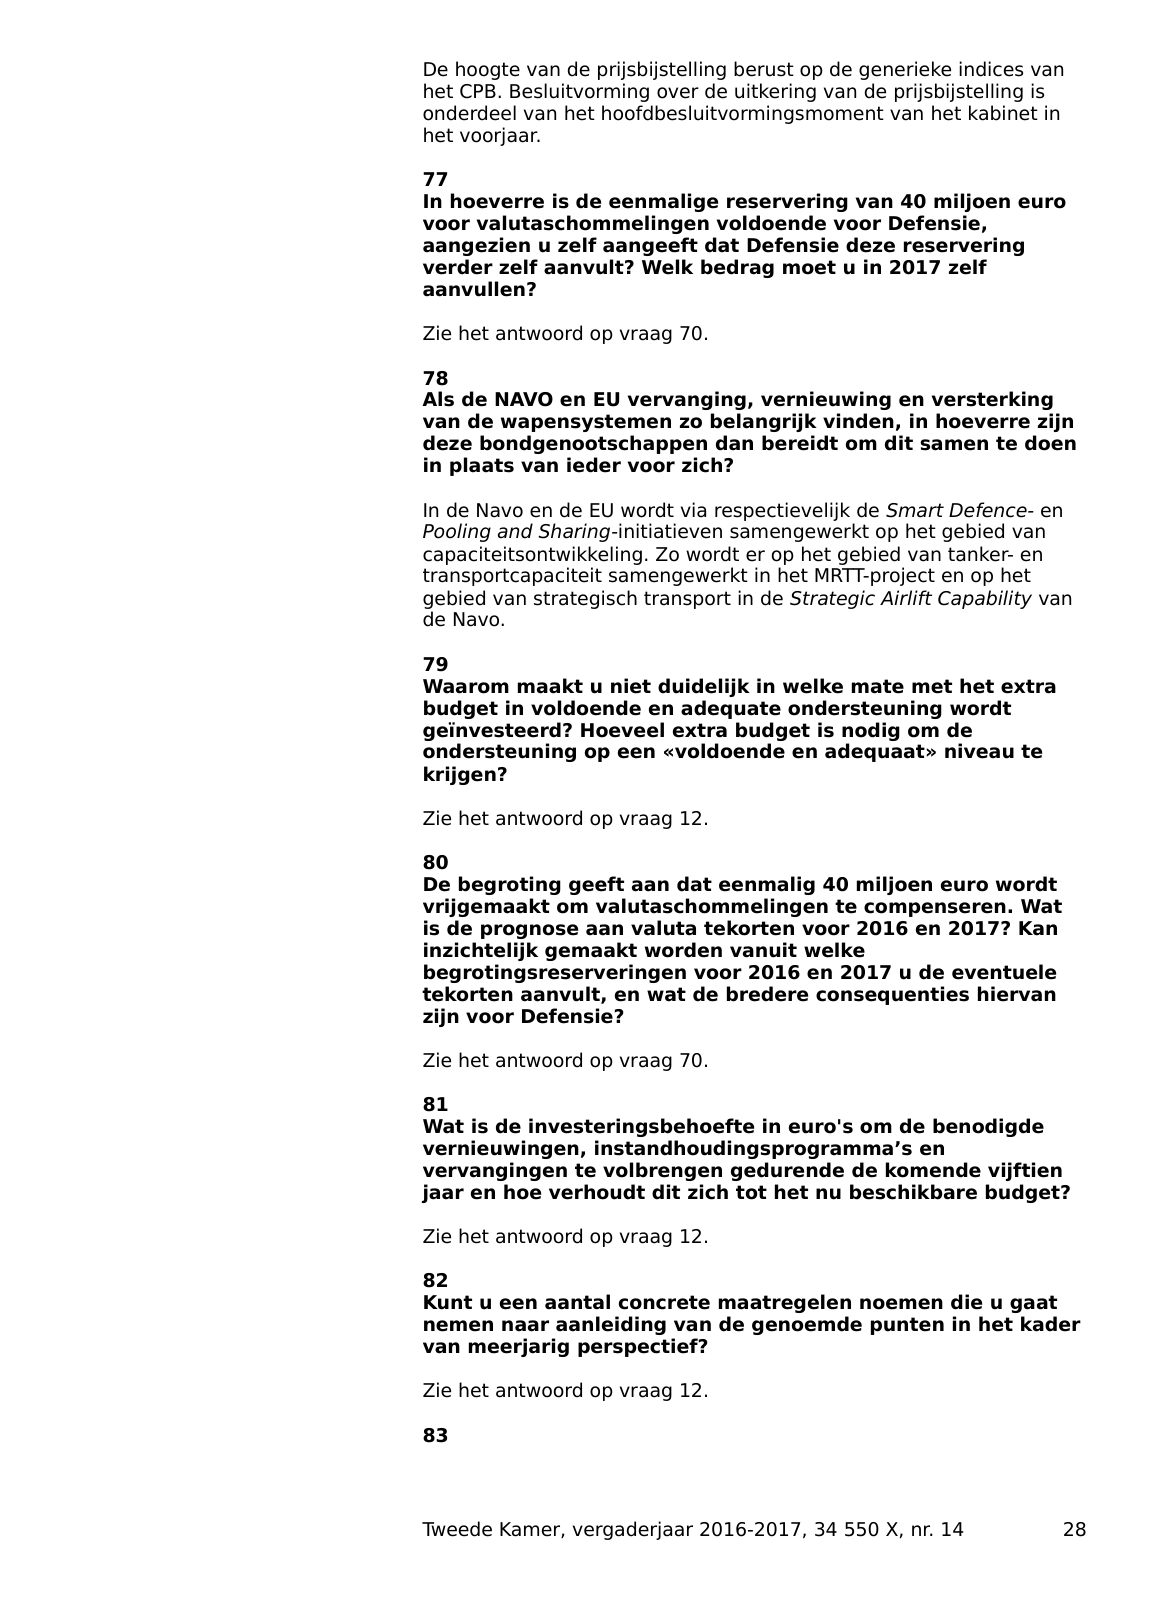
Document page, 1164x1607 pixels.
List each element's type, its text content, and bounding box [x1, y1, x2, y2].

text 77 [422, 169, 1087, 191]
text De begroting geeft aan dat eenmalig 40 miljoen euro wordt vrijgemaakt om valutaschommelingen te compenseren. Wat is de prognose aan valuta tekorten voor 2016 en 2017? Kan inzichtelijk gemaakt worden vanuit welke begrotingsreserveringen voor 2016 en 2017 u de eventuele tekorten aanvult, en wat de bredere consequenties hiervan zijn voor Defensie? [422, 874, 1087, 1028]
text 79 [422, 653, 1087, 676]
text 78 [422, 367, 1087, 389]
text 83 [422, 1424, 1087, 1446]
text Zie het antwoord op vraag 70. [422, 1050, 1087, 1072]
text Zie het antwoord op vraag 12. [422, 1226, 1087, 1248]
text In de Navo en de EU wordt via respectievelijk de Smart Defence- en Pooling and Sharing-initiatieven samengewerkt op het gebied van capaciteitsontwikkeling. Zo wordt er op het gebied van tanker- en transportcapaciteit samengewerkt in het MRTT-project en op het gebied van strategisch transport in de Strategic Airlift Capability van de Navo. [422, 499, 1087, 631]
text Wat is de investeringsbehoefte in euro's om de benodigde vernieuwingen, instandhoudingsprogramma’s en vervangingen te volbrengen gedurende de komende vijftien jaar en hoe verhoudt dit zich tot het nu beschikbare budget? [422, 1116, 1087, 1204]
text In hoeverre is de eenmalige reservering van 40 miljoen euro voor valutaschommelingen voldoende voor Defensie, aangezien u zelf aangeeft dat Defensie deze reservering verder zelf aanvult? Welk bedrag moet u in 2017 zelf aanvullen? [422, 191, 1087, 301]
text De hoogte van de prijsbijstelling berust op de generieke indices van het CPB. Besluitvorming over de uitkering van de prijsbijstelling is onderdeel van het hoofdbesluitvormingsmoment van het kabinet in het voorjaar. [422, 59, 1087, 147]
text 81 [422, 1094, 1087, 1116]
text 80 [422, 852, 1087, 874]
text 82 [422, 1270, 1087, 1292]
text Zie het antwoord op vraag 12. [422, 808, 1087, 829]
text Kunt u een aantal concrete maatregelen noemen die u gaat nemen naar aanleiding van de genoemde punten in het kader van meerjarig perspectief? [422, 1292, 1087, 1358]
text Zie het antwoord op vraag 12. [422, 1380, 1087, 1402]
text Waarom maakt u niet duidelijk in welke mate met het extra budget in voldoende en adequate ondersteuning wordt geïnvesteerd? Hoeveel extra budget is nodig om de ondersteuning op een «voldoende en adequaat» niveau te krijgen? [422, 676, 1087, 785]
text Zie het antwoord op vraag 70. [422, 323, 1087, 345]
text Als de NAVO en EU vervanging, vernieuwing en versterking van de wapensystemen zo belangrijk vinden, in hoeverre zijn deze bondgenootschappen dan bereidt om dit samen te doen in plaats van ieder voor zich? [422, 389, 1087, 477]
